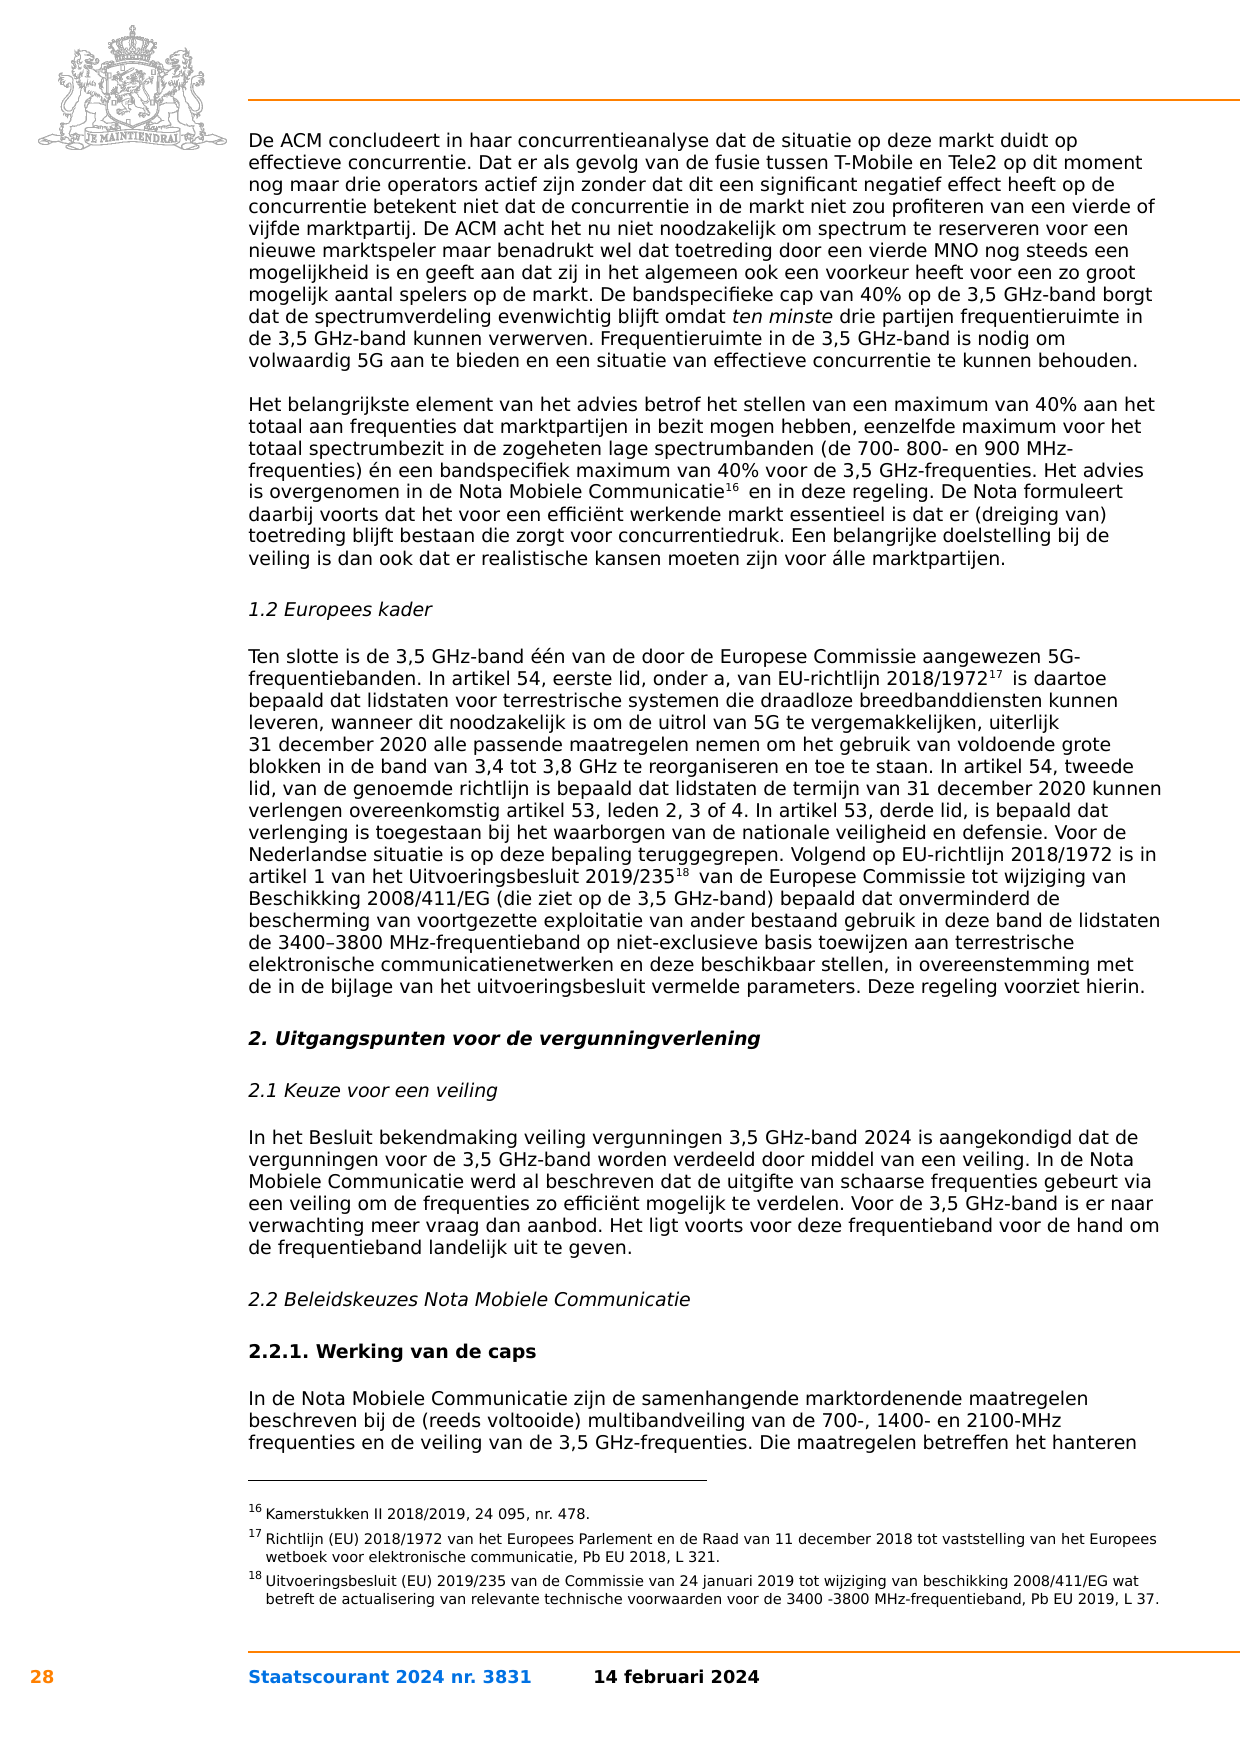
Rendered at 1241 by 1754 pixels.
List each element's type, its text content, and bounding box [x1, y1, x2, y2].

subtitle 2. Uitgangspunten voor de vergunningverlening [248, 1028, 1163, 1050]
subtitle 2.1 Keuze voor een veiling [248, 1080, 1163, 1102]
text Richtlijn (EU) 2018/1972 van het Europees Parlement en de Raad van 11 december 2018 tot vaststelling van het Europees wetboek voor elektronische communicatie, Pb EU 2018, L 321. [248, 1527, 1163, 1566]
text De ACM concludeert in haar concurrentieanalyse dat de situatie op deze markt duidt op effectieve concurrentie. Dat er als gevolg van de fusie tussen T-Mobile en Tele2 op dit moment nog maar drie operators actief zijn zonder dat dit een significant negatief effect heeft op de concurrentie betekent niet dat de concurrentie in de markt niet zou profiteren van een vierde of vijfde marktpartij. De ACM acht het nu niet noodzakelijk om spectrum te reserveren voor een nieuwe marktspeler maar benadrukt wel dat toetreding door een vierde MNO nog steeds een mogelijkheid is en geeft aan dat zij in het algemeen ook een voorkeur heeft voor een zo groot mogelijk aantal spelers op de markt. De bandspecifieke cap van 40% op de 3,5 GHz-band borgt dat de spectrumverdeling evenwichtig blijft omdat ten minste drie partijen frequentieruimte in de 3,5 GHz-band kunnen verwerven. Frequentieruimte in de 3,5 GHz-band is nodig om volwaardig 5G aan te bieden en een situatie van effectieve concurrentie te kunnen behouden. [248, 130, 1163, 372]
text In het Besluit bekendmaking veiling vergunningen 3,5 GHz-band 2024 is aangekondigd dat de vergunningen voor de 3,5 GHz-band worden verdeeld door middel van een veiling. In de Nota Mobiele Communicatie werd al beschreven dat de uitgifte van schaarse frequenties gebeurt via een veiling om de frequenties zo efficiënt mogelijk te verdelen. Voor de 3,5 GHz-band is er naar verwachting meer vraag dan aanbod. Het ligt voorts voor deze frequentieband voor de hand om de frequentieband landelijk uit te geven. [248, 1127, 1163, 1259]
text Ten slotte is de 3,5 GHz-band één van de door de Europese Commissie aangewezen 5G-frequentiebanden. In artikel 54, eerste lid, onder a, van EU-richtlijn 2018/1972 is daartoe bepaald dat lidstaten voor terrestrische systemen die draadloze breedbanddiensten kunnen leveren, wanneer dit noodzakelijk is om de uitrol van 5G te vergemakkelijken, uiterlijk 31 december 2020 alle passende maatregelen nemen om het gebruik van voldoende grote blokken in de band van 3,4 tot 3,8 GHz te reorganiseren en toe te staan. In artikel 54, tweede lid, van de genoemde richtlijn is bepaald dat lidstaten de termijn van 31 december 2020 kunnen verlengen overeenkomstig artikel 53, leden 2, 3 of 4. In artikel 53, derde lid, is bepaald dat verlenging is toegestaan bij het waarborgen van de nationale veiligheid en defensie. Voor de Nederlandse situatie is op deze bepaling teruggegrepen. Volgend op EU-richtlijn 2018/1972 is in artikel 1 van het Uitvoeringsbesluit 2019/235 van de Europese Commissie tot wijziging van Beschikking 2008/411/EG (die ziet op de 3,5 GHz-band) bepaald dat onverminderd de bescherming van voortgezette exploitatie van ander bestaand gebruik in deze band de lidstaten de 3400–3800 MHz-frequentieband op niet-exclusieve basis toewijzen aan terrestrische elektronische communicatienetwerken en deze beschikbaar stellen, in overeenstemming met de in de bijlage van het uitvoeringsbesluit vermelde parameters. Deze regeling voorziet hierin. [248, 646, 1163, 998]
text In de Nota Mobiele Communicatie zijn de samenhangende marktordenende maatregelen beschreven bij de (reeds voltooide) multibandveiling van de 700-, 1400- en 2100-MHz frequenties en de veiling van de 3,5 GHz-frequenties. Die maatregelen betreffen het hanteren [248, 1388, 1163, 1454]
text Uitvoeringsbesluit (EU) 2019/235 van de Commissie van 24 januari 2019 tot wijziging van beschikking 2008/411/EG wat betreft de actualisering van relevante technische voorwaarden voor de 3400 -3800 MHz-frequentieband, Pb EU 2019, L 37. [248, 1569, 1163, 1608]
text Kamerstukken II 2018/2019, 24 095, nr. 478. [248, 1502, 1163, 1524]
picture [38, 25, 227, 150]
subtitle 2.2.1. Werking van de caps [248, 1341, 1163, 1363]
text Het belangrijkste element van het advies betrof het stellen van een maximum van 40% aan het totaal aan frequenties dat marktpartijen in bezit mogen hebben, eenzelfde maximum voor het totaal spectrumbezit in de zogeheten lage spectrumbanden (de 700- 800- en 900 MHz-frequenties) én een bandspecifiek maximum van 40% voor de 3,5 GHz-frequenties. Het advies is overgenomen in de Nota Mobiele Communicatie en in deze regeling. De Nota formuleert daarbij voorts dat het voor een efficiënt werkende markt essentieel is dat er (dreiging van) toetreding blijft bestaan die zorgt voor concurrentiedruk. Een belangrijke doelstelling bij de veiling is dan ook dat er realistische kansen moeten zijn voor álle marktpartijen. [248, 393, 1163, 569]
subtitle 1.2 Europees kader [248, 599, 1163, 621]
subtitle 2.2 Beleidskeuzes Nota Mobiele Communicatie [248, 1289, 1163, 1311]
